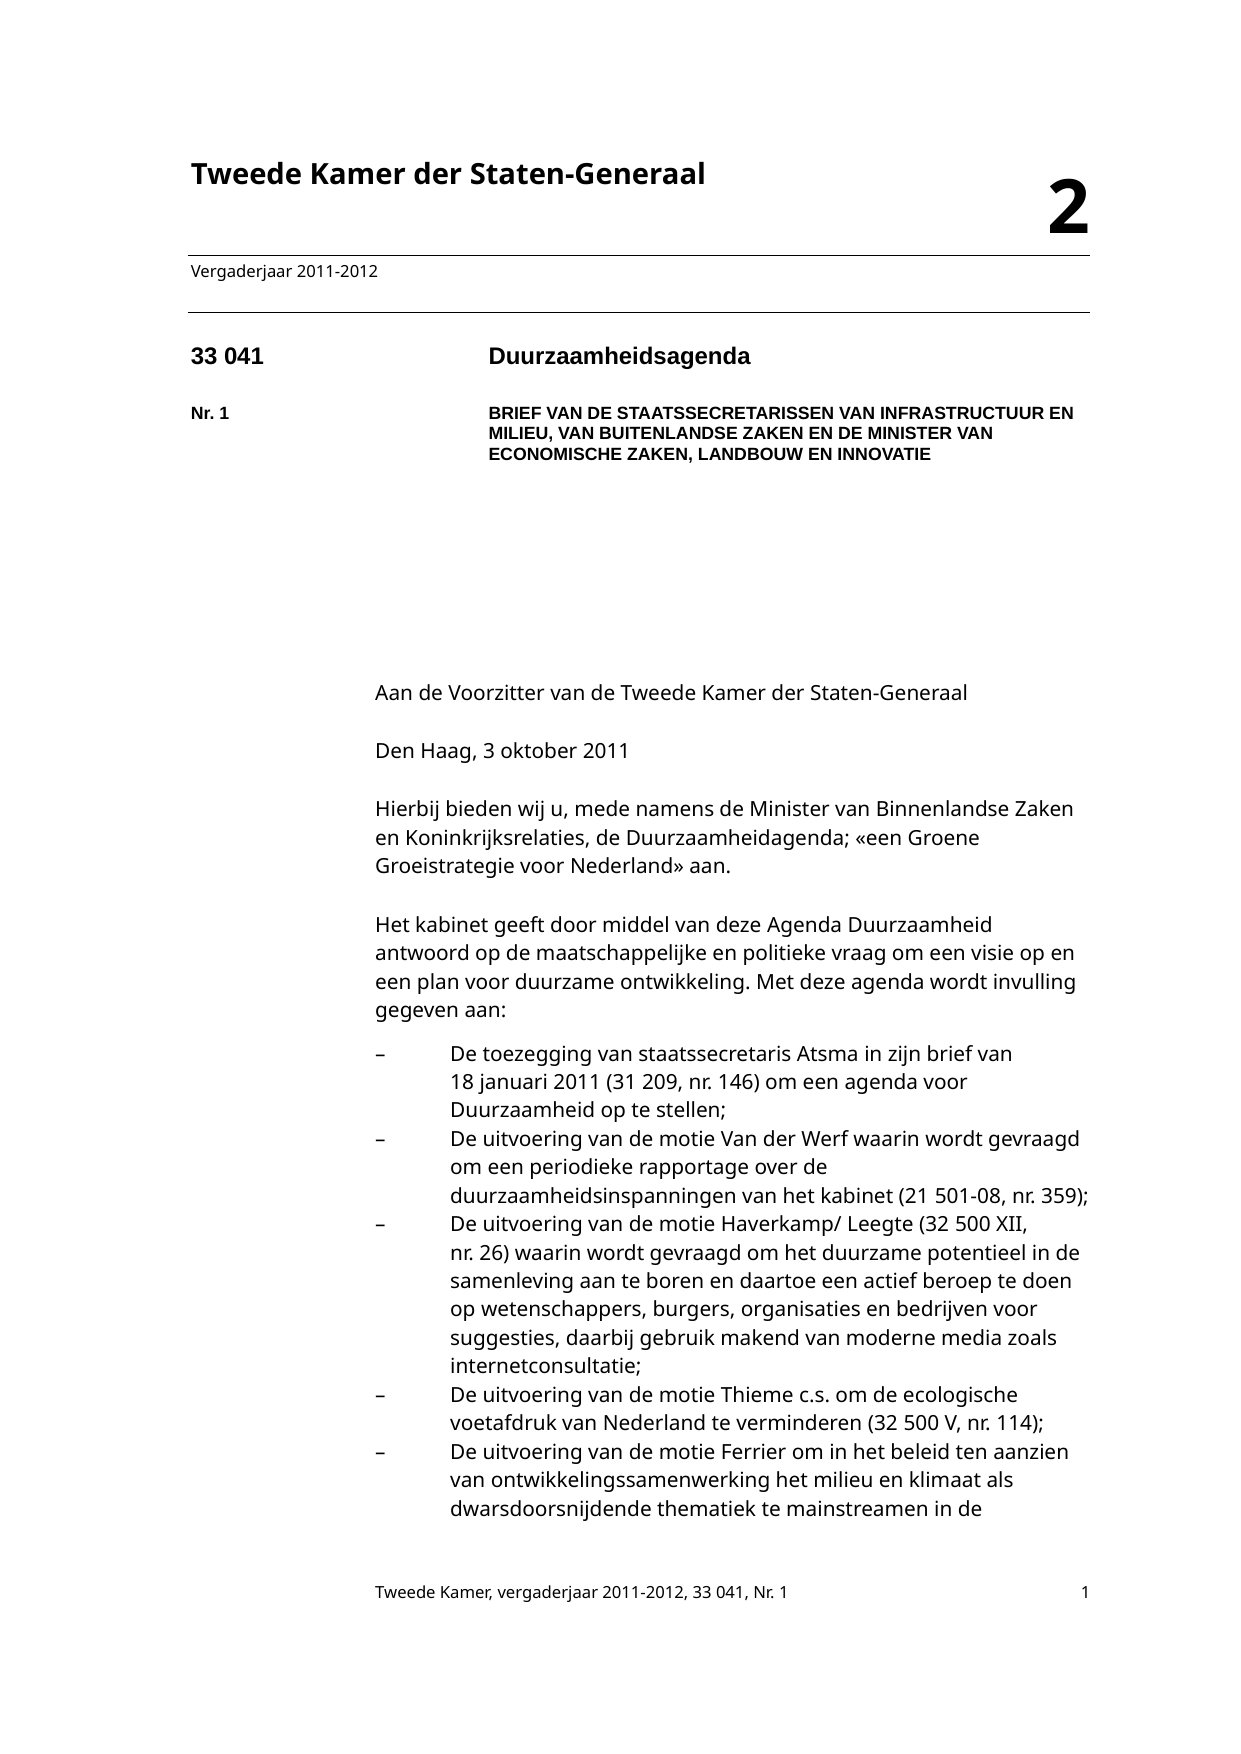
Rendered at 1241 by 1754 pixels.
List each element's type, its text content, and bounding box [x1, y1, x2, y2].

list De uitvoering van de motie Thieme c.s. om de ecologische voetafdruk van Nederland te verminderen (32 500 V, nr. 114); [375, 1380, 1090, 1437]
text Het kabinet geeft door middel van deze Agenda Duurzaamheid antwoord op de maatschappelijke en politieke vraag om een visie op en een plan voor duurzame ontwikkeling. Met deze agenda wordt invulling gegeven aan: [375, 910, 1090, 1024]
table_cell [485, 256, 1090, 312]
table_cell Duurzaamheidsagenda [485, 339, 1090, 399]
table_cell BRIEF VAN DE STAATSSECRETARISSEN VAN INFRASTRUCTUUR EN MILIEU, VAN BUITENLANDSE ZAKEN EN DE MINISTER VAN ECONOMISCHE ZAKEN, LANDBOUW EN INNOVATIE [485, 399, 1090, 559]
list De uitvoering van de motie Haverkamp/ Leegte (32 500 XII, nr. 26) waarin wordt gevraagd om het duurzame potentieel in de samenleving aan te boren en daartoe een actief beroep te doen op wetenschappers, burgers, organisaties en bedrijven voor suggesties, daarbij gebruik makend van moderne media zoals internetconsultatie; [375, 1209, 1090, 1380]
table_header Tweede Kamer der Staten-Generaal [188, 150, 909, 255]
table_cell [188, 313, 485, 339]
table_cell [485, 313, 1090, 339]
table_cell 33 041 [188, 339, 485, 399]
text Hierbij bieden wij u, mede namens de Minister van Binnenlandse Zaken en Koninkrijksrelaties, de Duurzaamheidagenda; «een Groene Groeistrategie voor Nederland» aan. [375, 794, 1090, 880]
table_header 2 [910, 150, 1090, 255]
list De uitvoering van de motie Ferrier om in het beleid ten aanzien van ontwikkelingssamenwerking het milieu en klimaat als dwarsdoorsnijdende thematiek te mainstreamen in de [375, 1437, 1090, 1522]
table_cell Vergaderjaar 2011-2012 [188, 256, 485, 312]
list De toezegging van staatssecretaris Atsma in zijn brief van 18 januari 2011 (31 209, nr. 146) om een agenda voor Duurzaamheid op te stellen; [375, 1039, 1090, 1124]
table_cell Nr. 1 [188, 399, 485, 559]
text Aan de Voorzitter van de Tweede Kamer der Staten-Generaal [375, 678, 1090, 706]
list De uitvoering van de motie Van der Werf waarin wordt gevraagd om een periodieke rapportage over de duurzaamheidsinspanningen van het kabinet (21 501-08, nr. 359); [375, 1124, 1090, 1209]
text Den Haag, 3 oktober 2011 [375, 736, 1090, 764]
